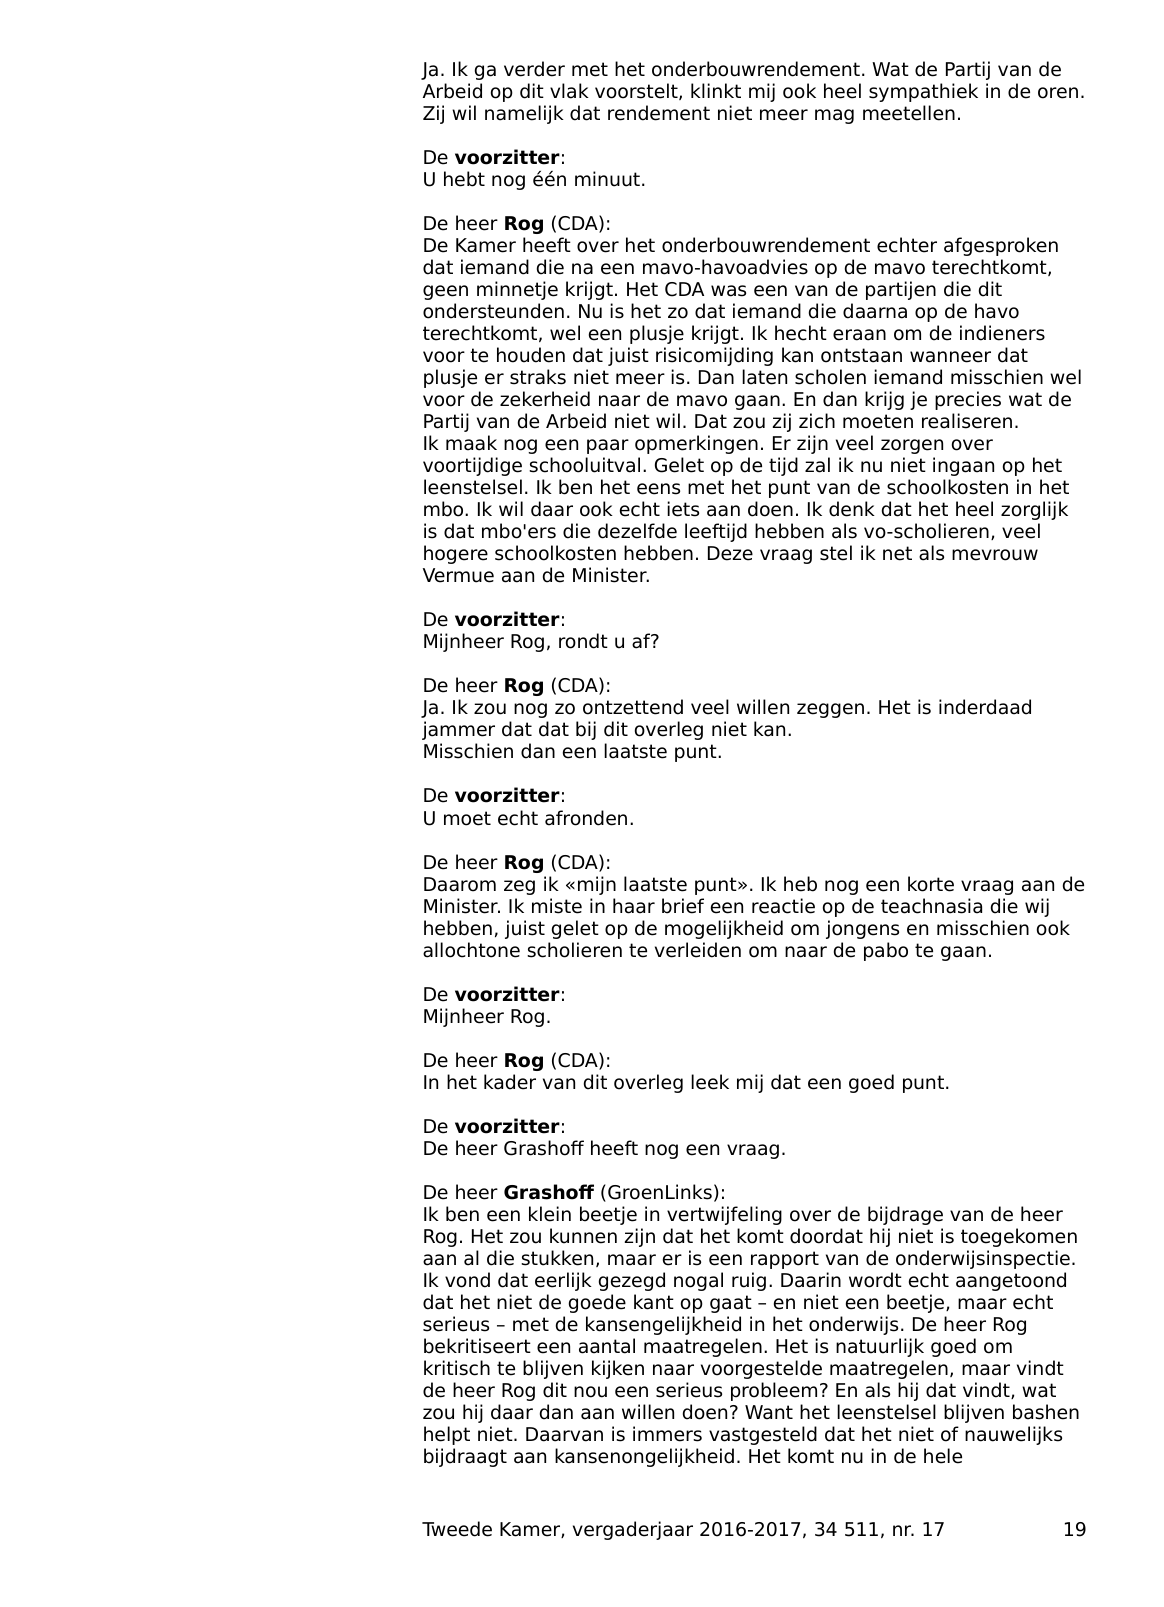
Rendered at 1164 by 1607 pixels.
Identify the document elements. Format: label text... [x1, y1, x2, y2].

text Ik maak nog een paar opmerkingen. Er zijn veel zorgen over voortijdige schooluitval. Gelet op de tijd zal ik nu niet ingaan op het leenstelsel. Ik ben het eens met het punt van de schoolkosten in het mbo. Ik wil daar ook echt iets aan doen. Ik denk dat het heel zorglijk is dat mbo'ers die dezelfde leeftijd hebben als vo-scholieren, veel hogere schoolkosten hebben. Deze vraag stel ik net als mevrouw Vermue aan de Minister. [422, 433, 1087, 587]
text Mijnheer Rog, rondt u af? [422, 631, 1087, 653]
text In het kader van dit overleg leek mij dat een goed punt. [422, 1072, 1087, 1094]
text De heer Grashoff (GroenLinks): [422, 1182, 1087, 1204]
text U hebt nog één minuut. [422, 169, 1087, 191]
text De heer Rog (CDA): [422, 1050, 1087, 1072]
text Daarom zeg ik «mijn laatste punt». Ik heb nog een korte vraag aan de Minister. Ik miste in haar brief een reactie op de teachnasia die wij hebben, juist gelet op de mogelijkheid om jongens en misschien ook allochtone scholieren te verleiden om naar de pabo te gaan. [422, 873, 1087, 961]
text De voorzitter: [422, 1116, 1087, 1138]
text De voorzitter: [422, 609, 1087, 631]
text De heer Rog (CDA): [422, 675, 1087, 697]
text Mijnheer Rog. [422, 1006, 1087, 1028]
text De heer Rog (CDA): [422, 852, 1087, 873]
text Ik ben een klein beetje in vertwijfeling over de bijdrage van de heer Rog. Het zou kunnen zijn dat het komt doordat hij niet is toegekomen aan al die stukken, maar er is een rapport van de onderwijsinspectie. Ik vond dat eerlijk gezegd nogal ruig. Daarin wordt echt aangetoond dat het niet de goede kant op gaat – en niet een beetje, maar echt serieus – met de kansengelijkheid in het onderwijs. De heer Rog bekritiseert een aantal maatregelen. Het is natuurlijk goed om kritisch te blijven kijken naar voorgestelde maatregelen, maar vindt de heer Rog dit nou een serieus probleem? En als hij dat vindt, wat zou hij daar dan aan willen doen? Want het leenstelsel blijven bashen helpt niet. Daarvan is immers vastgesteld dat het niet of nauwelijks bijdraagt aan kansenongelijkheid. Het komt nu in de hele [422, 1204, 1087, 1468]
text De Kamer heeft over het onderbouwrendement echter afgesproken dat iemand die na een mavo-havoadvies op de mavo terechtkomt, geen minnetje krijgt. Het CDA was een van de partijen die dit ondersteunden. Nu is het zo dat iemand die daarna op de havo terechtkomt, wel een plusje krijgt. Ik hecht eraan om de indieners voor te houden dat juist risicomijding kan ontstaan wanneer dat plusje er straks niet meer is. Dan laten scholen iemand misschien wel voor de zekerheid naar de mavo gaan. En dan krijg je precies wat de Partij van de Arbeid niet wil. Dat zou zij zich moeten realiseren. [422, 235, 1087, 433]
text De heer Rog (CDA): [422, 213, 1087, 235]
text De heer Grashoff heeft nog een vraag. [422, 1138, 1087, 1160]
text Ja. Ik zou nog zo ontzettend veel willen zeggen. Het is inderdaad jammer dat dat bij dit overleg niet kan. [422, 697, 1087, 741]
text Ja. Ik ga verder met het onderbouwrendement. Wat de Partij van de Arbeid op dit vlak voorstelt, klinkt mij ook heel sympathiek in de oren. Zij wil namelijk dat rendement niet meer mag meetellen. [422, 59, 1087, 125]
text De voorzitter: [422, 147, 1087, 169]
text De voorzitter: [422, 785, 1087, 807]
text De voorzitter: [422, 984, 1087, 1006]
text Misschien dan een laatste punt. [422, 741, 1087, 763]
text U moet echt afronden. [422, 807, 1087, 829]
